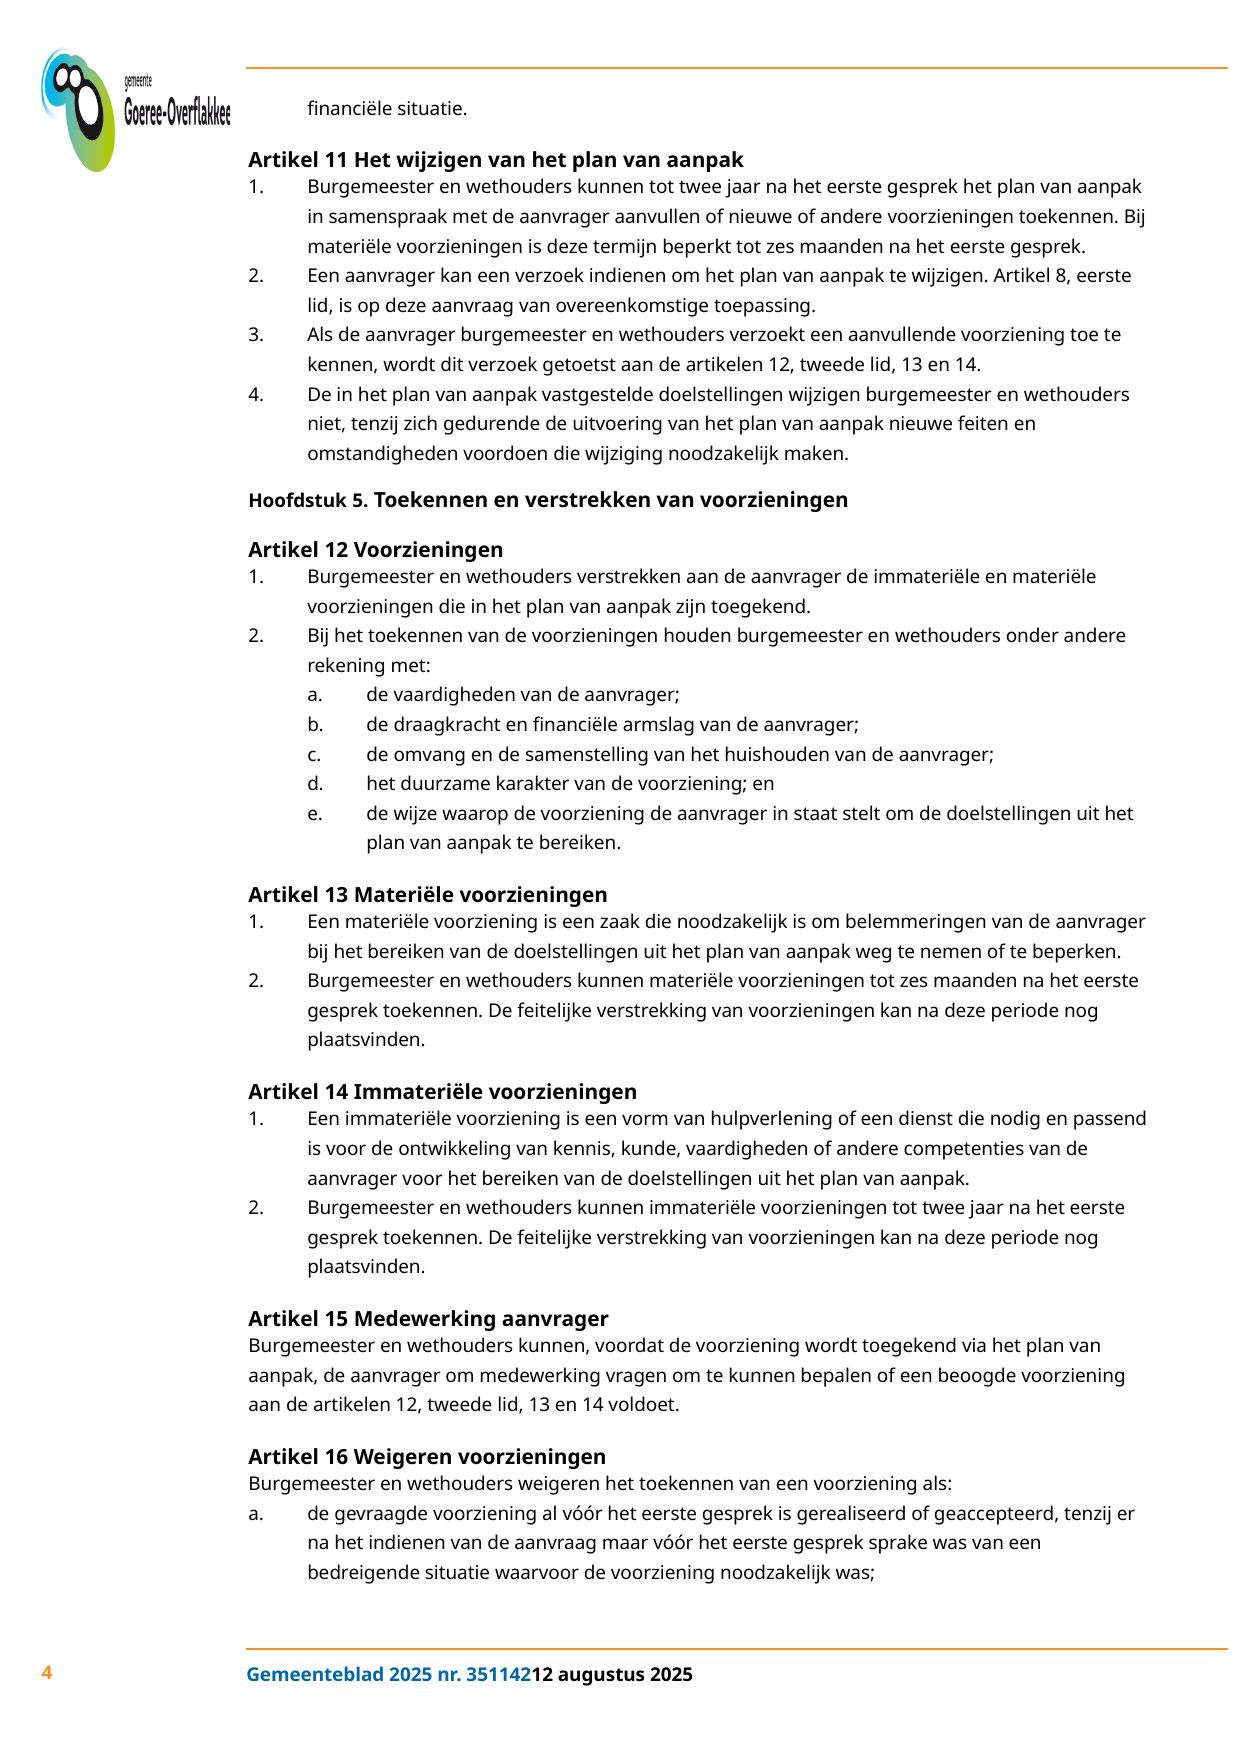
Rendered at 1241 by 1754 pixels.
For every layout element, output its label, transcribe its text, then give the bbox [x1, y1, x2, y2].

text Burgemeester en wethouders kunnen, voordat de voorziening wordt toegekend via het plan van aanpak, de aanvrager om medewerking vragen om te kunnen bepalen of een beoogde voorziening aan de artikelen 12, tweede lid, 13 en 14 voldoet. [248, 1332, 1152, 1417]
list Een immateriële voorziening is een vorm van hulpverlening of een dienst die nodig en passend is voor de ontwikkeling van kennis, kunde, vaardigheden of andere competenties van de aanvrager voor het bereiken van de doelstellingen uit het plan van aanpak. [248, 1106, 1152, 1190]
text Artikel 16 Weigeren voorzieningen [248, 1442, 1152, 1470]
list financiële situatie. [248, 95, 1152, 121]
list de gevraagde voorziening al vóór het eerste gesprek is gerealiseerd of geaccepteerd, tenzij er na het indienen van de aanvraag maar vóór het eerste gesprek sprake was van een bedreigende situatie waarvoor de voorziening noodzakelijk was; [248, 1500, 1152, 1585]
list de wijze waarop de voorziening de aanvrager in staat stelt om de doelstellingen uit het plan van aanpak te bereiken. [307, 800, 1152, 855]
text Hoofdstuk 5. Toekennen en verstrekken van voorzieningen [248, 486, 1152, 514]
list de omvang en de samenstelling van het huishouden van de aanvrager; [307, 741, 1152, 766]
list Burgemeester en wethouders verstrekken aan de aanvrager de immateriële en materiële voorzieningen die in het plan van aanpak zijn toegekend. [248, 563, 1152, 618]
picture [41, 47, 231, 172]
list Burgemeester en wethouders kunnen tot twee jaar na het eerste gesprek het plan van aanpak in samenspraak met de aanvrager aanvullen of nieuwe of andere voorzieningen toekennen. Bij materiële voorzieningen is deze termijn beperkt tot zes maanden na het eerste gesprek. [248, 174, 1152, 258]
list Als de aanvrager burgemeester en wethouders verzoekt een aanvullende voorziening toe te kennen, wordt dit verzoek getoetst aan de artikelen 12, tweede lid, 13 en 14. [248, 322, 1152, 377]
list de vaardigheden van de aanvrager; [307, 682, 1152, 707]
list Een materiële voorziening is een zaak die noodzakelijk is om belemmeringen van de aanvrager bij het bereiken van de doelstellingen uit het plan van aanpak weg te nemen of te beperken. [248, 908, 1152, 964]
list de draagkracht en financiële armslag van de aanvrager; [307, 711, 1152, 737]
list De in het plan van aanpak vastgestelde doelstellingen wijzigen burgemeester en wethouders niet, tenzij zich gedurende de uitvoering van het plan van aanpak nieuwe feiten en omstandigheden voordoen die wijziging noodzakelijk maken. [248, 381, 1152, 466]
text Artikel 13 Materiële voorzieningen [248, 880, 1152, 908]
text Artikel 11 Het wijzigen van het plan van aanpak [248, 145, 1152, 174]
text Artikel 14 Immateriële voorzieningen [248, 1077, 1152, 1106]
list het duurzame karakter van de voorziening; en [307, 770, 1152, 796]
list Een aanvrager kan een verzoek indienen om het plan van aanpak te wijzigen. Artikel 8, eerste lid, is op deze aanvraag van overeenkomstige toepassing. [248, 262, 1152, 318]
list Burgemeester en wethouders kunnen materiële voorzieningen tot zes maanden na het eerste gesprek toekennen. De feitelijke verstrekking van voorzieningen kan na deze periode nog plaatsvinden. [248, 967, 1152, 1052]
text Burgemeester en wethouders weigeren het toekennen van een voorziening als: [248, 1470, 1152, 1496]
list Burgemeester en wethouders kunnen immateriële voorzieningen tot twee jaar na het eerste gesprek toekennen. De feitelijke verstrekking van voorzieningen kan na deze periode nog plaatsvinden. [248, 1194, 1152, 1279]
list Bij het toekennen van de voorzieningen houden burgemeester en wethouders onder andere rekening met: [248, 622, 1152, 678]
text Artikel 15 Medewerking aanvrager [248, 1304, 1152, 1332]
text Artikel 12 Voorzieningen [248, 535, 1152, 563]
